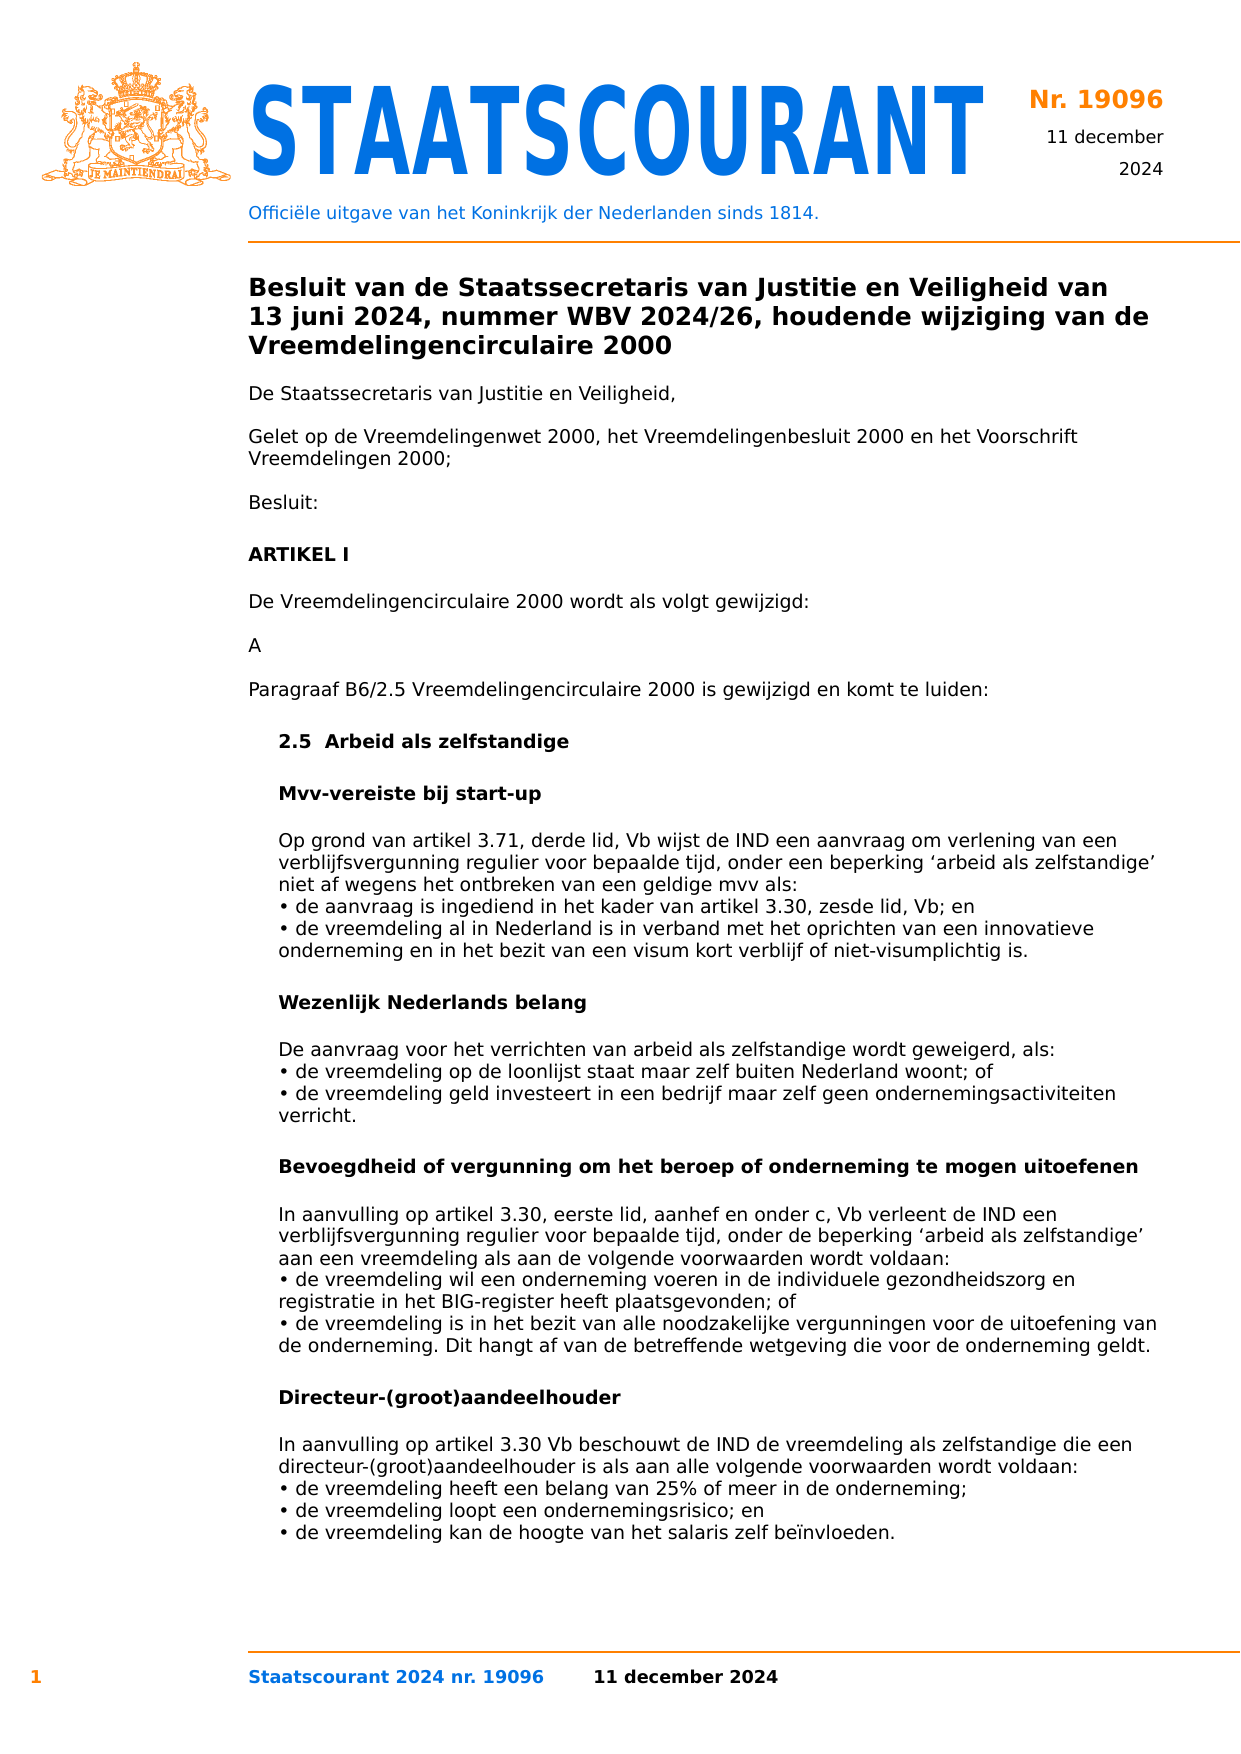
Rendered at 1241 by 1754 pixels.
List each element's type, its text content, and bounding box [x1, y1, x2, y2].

table_header Nr. 19096 [998, 62, 1240, 121]
table_cell 11 december [998, 121, 1240, 153]
text Paragraaf B6/2.5 Vreemdelingencirculaire 2000 is gewijzigd en komt te luiden: [248, 679, 1163, 701]
table_header [25, 62, 248, 241]
text Gelet op de Vreemdelingenwet 2000, het Vreemdelingenbesluit 2000 en het Voorschrift Vreemdelingen 2000; [248, 426, 1163, 470]
text De Staatssecretaris van Justitie en Veiligheid, [248, 382, 1163, 404]
subtitle Besluit van de Staatssecretaris van Justitie en Veiligheid van 13 juni 2024, nummer WBV 2024/26, houdende wijziging van de Vreemdelingencirculaire 2000 [248, 273, 1163, 361]
subtitle Wezenlijk Nederlands belang [278, 992, 1163, 1013]
picture [41, 62, 231, 186]
text In aanvulling op artikel 3.30, eerste lid, aanhef en onder c, Vb verleent de IND een verblijfsvergunning regulier voor bepaalde tijd, onder de beperking ‘arbeid als zelfstandige’ aan een vreemdeling als aan de volgende voorwaarden wordt voldaan: [278, 1203, 1163, 1269]
text • de vreemdeling geld investeert in een bedrijf maar zelf geen ondernemingsactiviteiten verricht. [278, 1082, 1163, 1126]
subtitle Bevoegdheid of vergunning om het beroep of onderneming te mogen uitoefenen [278, 1156, 1163, 1178]
table_header STAATSCOURANT [248, 62, 998, 203]
text • de vreemdeling loopt een ondernemingsrisico; en [278, 1500, 1163, 1522]
table_cell Officiële uitgave van het Koninkrijk der Nederlanden sinds 1814. [248, 203, 1240, 241]
text • de vreemdeling is in het bezit van alle noodzakelijke vergunningen voor de uitoefening van de onderneming. Dit hangt af van de betreffende wetgeving die voor de onderneming geldt. [278, 1313, 1163, 1357]
text Op grond van artikel 3.71, derde lid, Vb wijst de IND een aanvraag om verlening van een verblijfsvergunning regulier voor bepaalde tijd, onder een beperking ‘arbeid als zelfstandige’ niet af wegens het ontbreken van een geldige mvv als: [278, 830, 1163, 896]
text • de vreemdeling wil een onderneming voeren in de individuele gezondheidszorg en registratie in het BIG-register heeft plaatsgevonden; of [278, 1269, 1163, 1313]
text • de vreemdeling al in Nederland is in verband met het oprichten van een innovatieve onderneming en in het bezit van een visum kort verblijf of niet-visumplichtig is. [278, 918, 1163, 962]
text • de aanvraag is ingediend in het kader van artikel 3.30, zesde lid, Vb; en [278, 896, 1163, 918]
text A [248, 635, 1163, 657]
subtitle Directeur-(groot)aandeelhouder [278, 1387, 1163, 1409]
text • de vreemdeling op de loonlijst staat maar zelf buiten Nederland woont; of [278, 1061, 1163, 1082]
text Besluit: [248, 492, 1163, 514]
subtitle 2.5 Arbeid als zelfstandige [278, 731, 1163, 753]
text In aanvulling op artikel 3.30 Vb beschouwt de IND de vreemdeling als zelfstandige die een directeur-(groot)aandeelhouder is als aan alle volgende voorwaarden wordt voldaan: [278, 1434, 1163, 1478]
table_cell 2024 [998, 153, 1240, 203]
text De Vreemdelingencirculaire 2000 wordt als volgt gewijzigd: [248, 591, 1163, 613]
subtitle ARTIKEL I [248, 544, 1163, 566]
text De aanvraag voor het verrichten van arbeid als zelfstandige wordt geweigerd, als: [278, 1038, 1163, 1061]
text • de vreemdeling kan de hoogte van het salaris zelf beïnvloeden. [278, 1522, 1163, 1544]
subtitle Mvv-vereiste bij start-up [278, 783, 1163, 805]
text • de vreemdeling heeft een belang van 25% of meer in de onderneming; [278, 1478, 1163, 1500]
